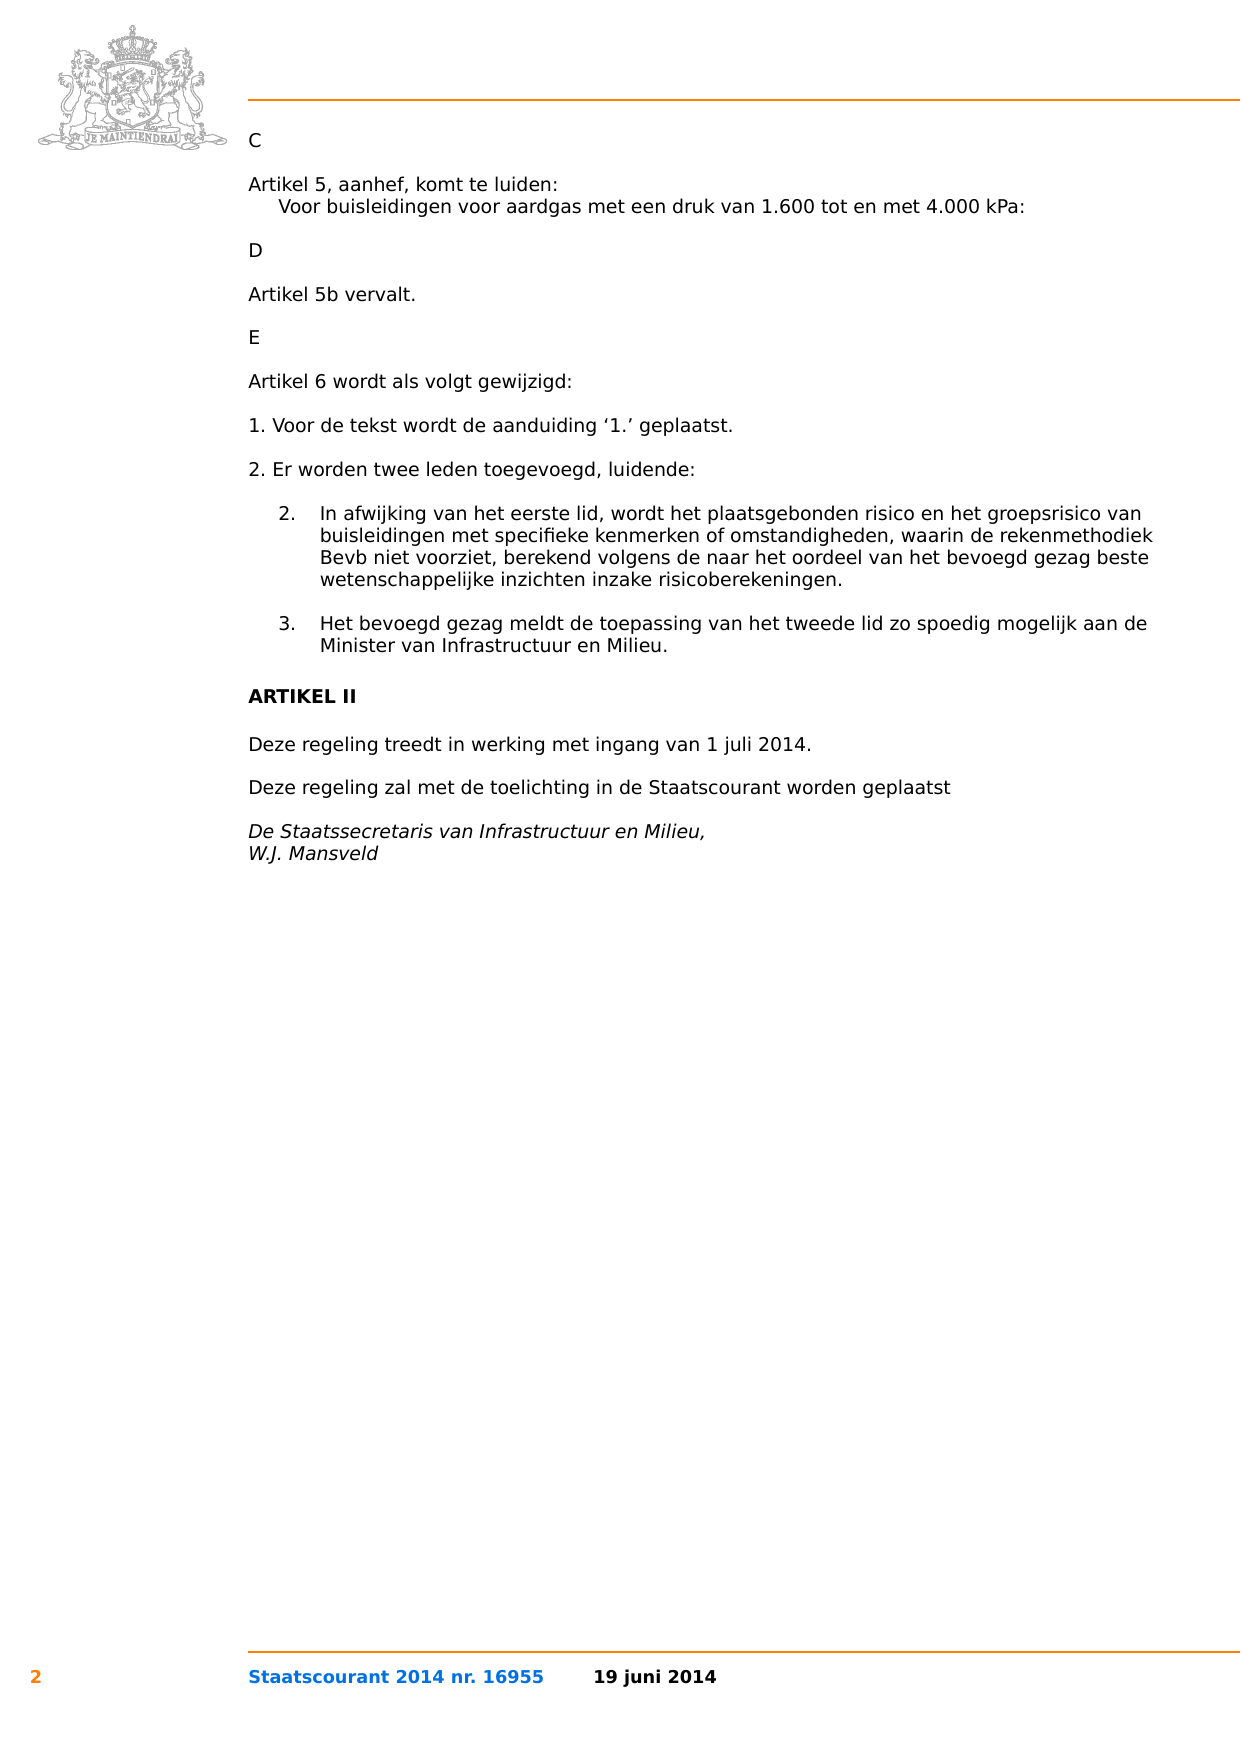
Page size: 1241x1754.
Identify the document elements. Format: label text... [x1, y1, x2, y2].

text Voor buisleidingen voor aardgas met een druk van 1.600 tot en met 4.000 kPa: [278, 196, 1163, 218]
text De Staatssecretaris van Infrastructuur en Milieu, W.J. Mansveld [248, 821, 1163, 865]
picture [38, 25, 227, 150]
text Artikel 5, aanhef, komt te luiden: [248, 174, 1163, 196]
subtitle ARTIKEL II [248, 686, 1163, 708]
text D [248, 239, 1163, 262]
text Artikel 5b vervalt. [248, 283, 1163, 305]
text 3. Het bevoegd gezag meldt de toepassing van het tweede lid zo spoedig mogelijk aan de Minister van Infrastructuur en Milieu. [278, 612, 1163, 656]
text 2. In afwijking van het eerste lid, wordt het plaatsgebonden risico en het groepsrisico van buisleidingen met specifieke kenmerken of omstandigheden, waarin de rekenmethodiek Bevb niet voorziet, berekend volgens de naar het oordeel van het bevoegd gezag beste wetenschappelijke inzichten inzake risicoberekeningen. [278, 503, 1163, 591]
text Artikel 6 wordt als volgt gewijzigd: [248, 371, 1163, 393]
text E [248, 327, 1163, 349]
text 1. Voor de tekst wordt de aanduiding ‘1.’ geplaatst. [248, 415, 1163, 437]
text Deze regeling zal met de toelichting in de Staatscourant worden geplaatst [248, 777, 1163, 799]
text C [248, 130, 1163, 152]
text 2. Er worden twee leden toegevoegd, luidende: [248, 459, 1163, 481]
text Deze regeling treedt in werking met ingang van 1 juli 2014. [248, 733, 1163, 755]
